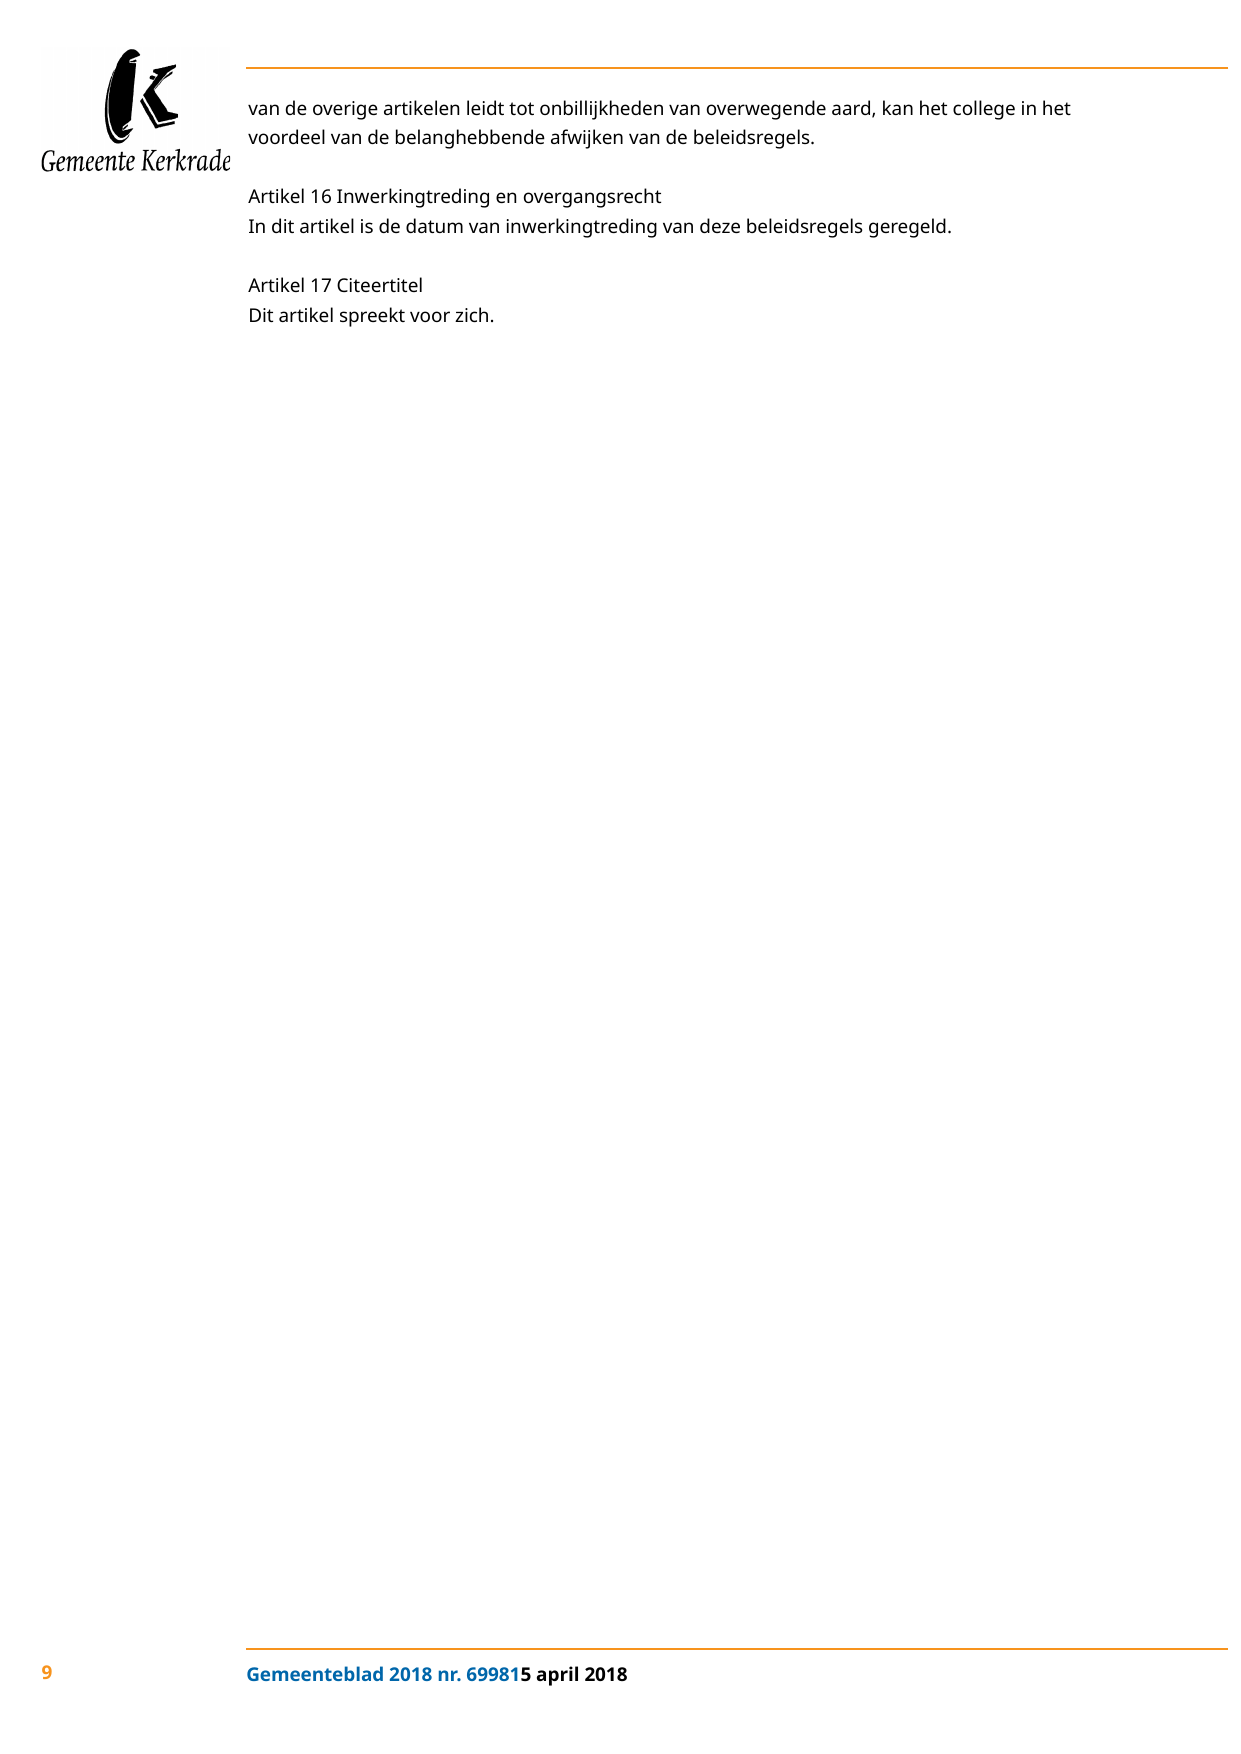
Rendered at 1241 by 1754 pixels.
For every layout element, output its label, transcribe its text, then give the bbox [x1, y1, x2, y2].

text Dit artikel spreekt voor zich. [248, 302, 1152, 328]
picture [41, 47, 231, 172]
text Artikel 17 Citeertitel [248, 272, 1152, 298]
text In dit artikel is de datum van inwerkingtreding van deze beleidsregels geregeld. [248, 213, 1152, 239]
text van de overige artikelen leidt tot onbillijkheden van overwegende aard, kan het college in het voordeel van de belanghebbende afwijken van de beleidsregels. [248, 95, 1152, 150]
text Artikel 16 Inwerkingtreding en overgangsrecht [248, 183, 1152, 209]
